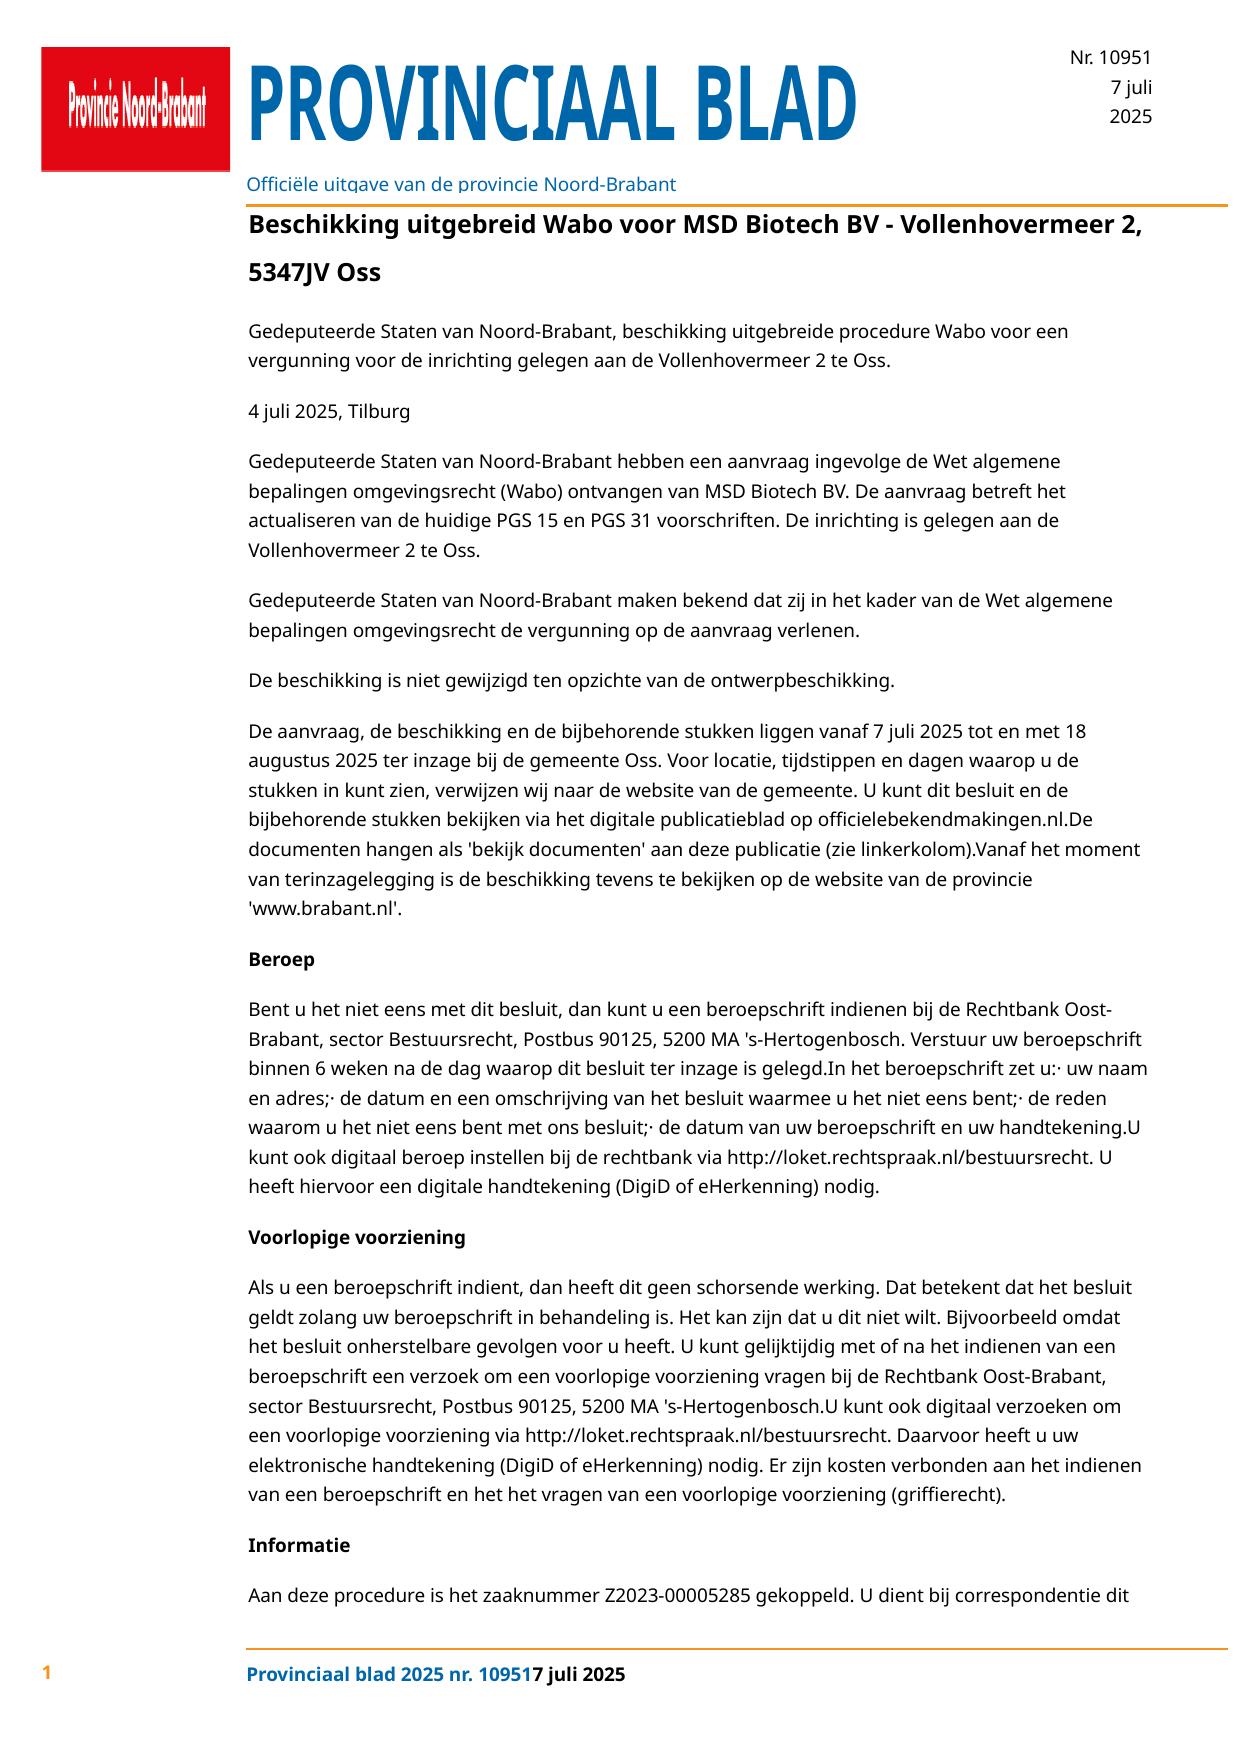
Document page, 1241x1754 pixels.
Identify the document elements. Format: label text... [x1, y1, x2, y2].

text De beschikking is niet gewijzigd ten opzichte van de ontwerpbeschikking. [248, 667, 1152, 693]
text Gedeputeerde Staten van Noord-Brabant, beschikking uitgebreide procedure Wabo voor een vergunning voor de inrichting gelegen aan de Vollenhovermeer 2 te Oss. [248, 318, 1152, 373]
text Beschikking uitgebreid Wabo voor MSD Biotech BV - Vollenhovermeer 2, 5347JV Oss [248, 207, 1152, 288]
text Voorlopige voorziening [248, 1224, 1152, 1250]
text Gedeputeerde Staten van Noord-Brabant maken bekend dat zij in het kader van de Wet algemene bepalingen omgevingsrecht de vergunning op de aanvraag verlenen. [248, 587, 1152, 643]
text Informatie [248, 1532, 1152, 1558]
text Als u een beroepschrift indient, dan heeft dit geen schorsende werking. Dat betekent dat het besluit geldt zolang uw beroepschrift in behandeling is. Het kan zijn dat u dit niet wilt. Bijvoorbeeld omdat het besluit onherstelbare gevolgen voor u heeft. U kunt gelijktijdig met of na het indienen van een beroepschrift een verzoek om een voorlopige voorziening vragen bij de Rechtbank Oost-Brabant, sector Bestuursrecht, Postbus 90125, 5200 MA 's-Hertogenbosch.U kunt ook digitaal verzoeken om een voorlopige voorziening via http://loket.rechtspraak.nl/bestuursrecht. Daarvoor heeft u uw elektronische handtekening (DigiD of eHerkenning) nodig. Er zijn kosten verbonden aan het indienen van een beroepschrift en het het vragen van een voorlopige voorziening (griffierecht). [248, 1274, 1152, 1507]
text Beroep [248, 946, 1152, 972]
text Bent u het niet eens met dit besluit, dan kunt u een beroepschrift indienen bij de Rechtbank Oost-Brabant, sector Bestuursrecht, Postbus 90125, 5200 MA 's-Hertogenbosch. Verstuur uw beroepschrift binnen 6 weken na de dag waarop dit besluit ter inzage is gelegd.In het beroepschrift zet u:· uw naam en adres;· de datum en een omschrijving van het besluit waarmee u het niet eens bent;· de reden waarom u het niet eens bent met ons besluit;· de datum van uw beroepschrift en uw handtekening.U kunt ook digitaal beroep instellen bij de rechtbank via http://loket.rechtspraak.nl/bestuursrecht. U heeft hiervoor een digitale handtekening (DigiD of eHerkenning) nodig. [248, 996, 1152, 1199]
picture [41, 47, 231, 172]
text Gedeputeerde Staten van Noord-Brabant hebben een aanvraag ingevolge de Wet algemene bepalingen omgevingsrecht (Wabo) ontvangen van MSD Biotech BV. De aanvraag betreft het actualiseren van de huidige PGS 15 en PGS 31 voorschriften. De inrichting is gelegen aan de Vollenhovermeer 2 te Oss. [248, 448, 1152, 563]
text 4 juli 2025, Tilburg [248, 398, 1152, 424]
text De aanvraag, de beschikking en de bijbehorende stukken liggen vanaf 7 juli 2025 tot en met 18 augustus 2025 ter inzage bij de gemeente Oss. Voor locatie, tijdstippen en dagen waarop u de stukken in kunt zien, verwijzen wij naar de website van de gemeente. U kunt dit besluit en de bijbehorende stukken bekijken via het digitale publicatieblad op officielebekendmakingen.nl.De documenten hangen als 'bekijk documenten' aan deze publicatie (zie linkerkolom).Vanaf het moment van terinzagelegging is de beschikking tevens te bekijken op de website van de provincie 'www.brabant.nl'. [248, 718, 1152, 921]
text Aan deze procedure is het zaaknummer Z2023-00005285 gekoppeld. U dient bij correspondentie dit [248, 1582, 1152, 1608]
